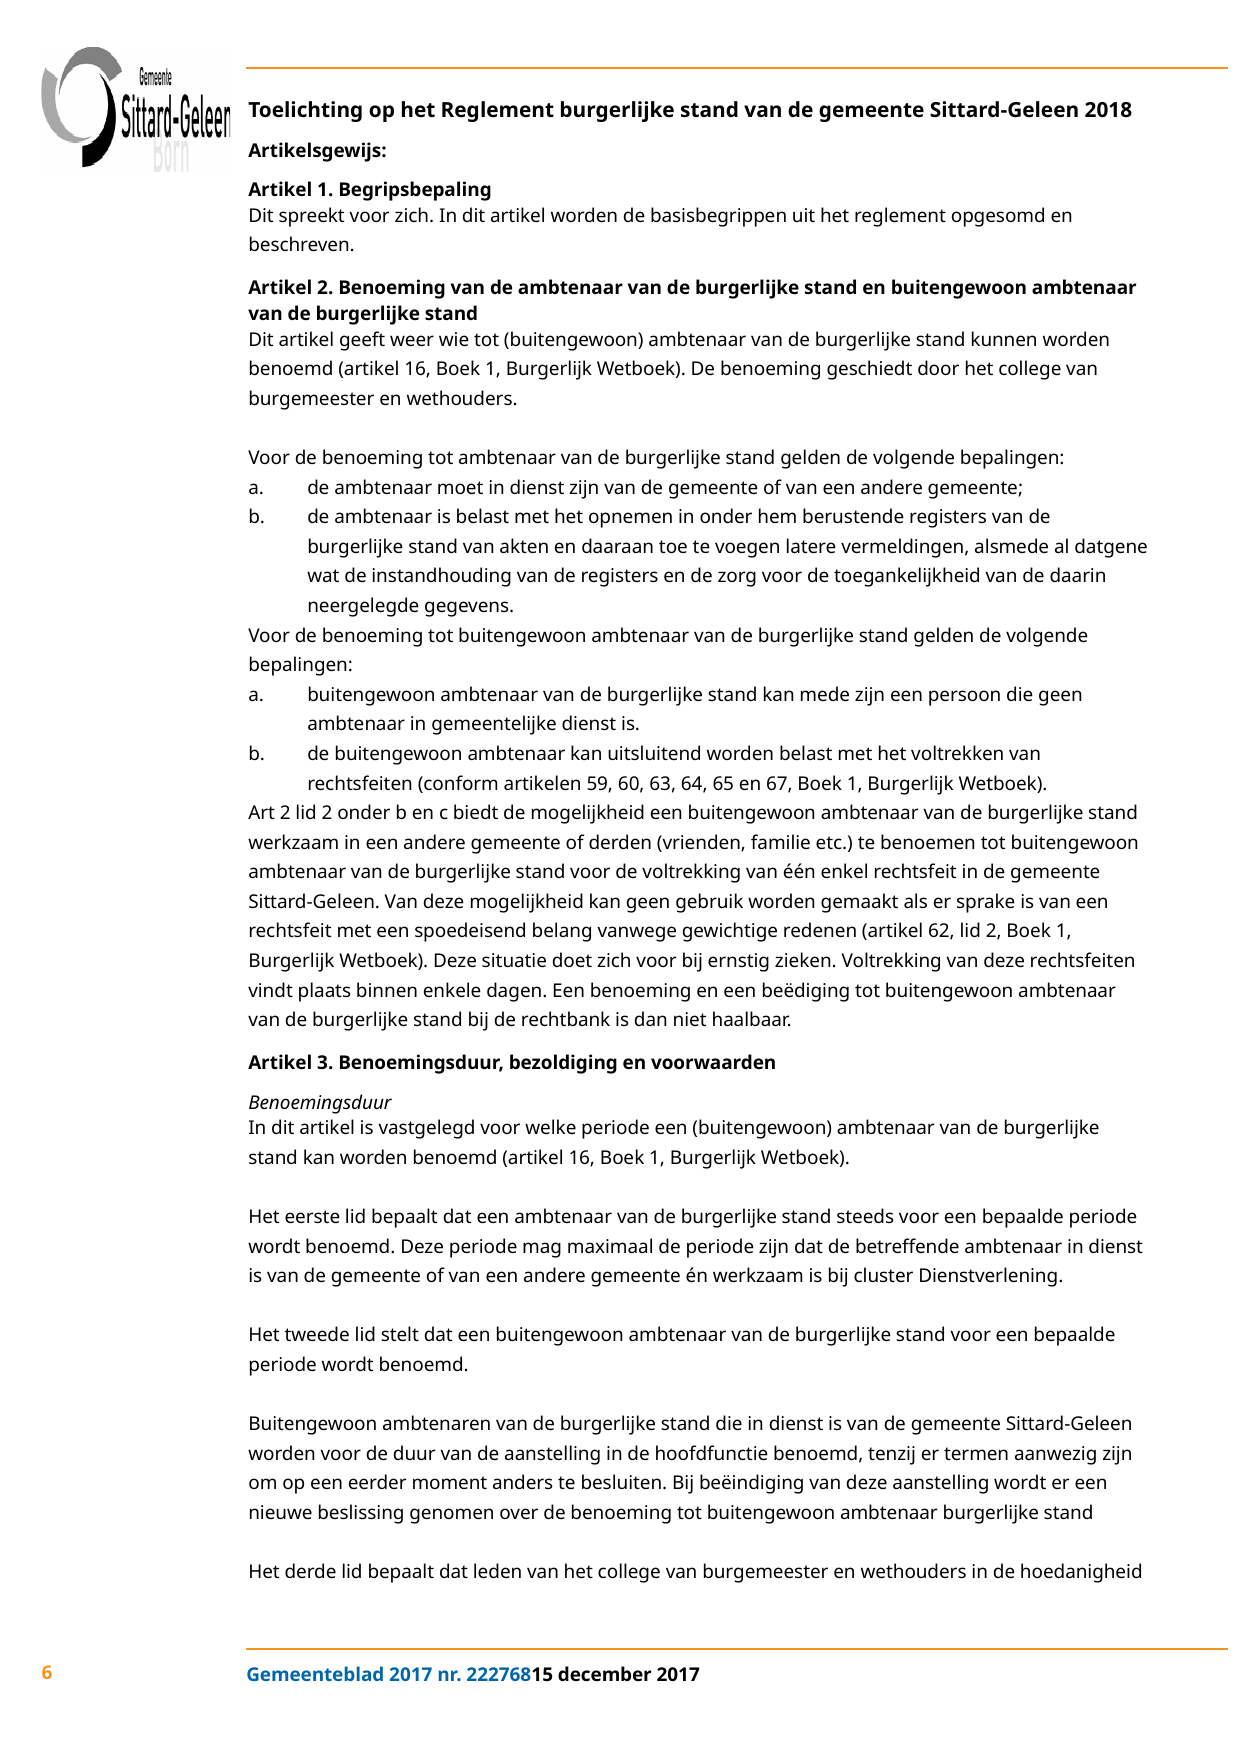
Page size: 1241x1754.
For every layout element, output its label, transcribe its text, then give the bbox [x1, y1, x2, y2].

text Artikel 3. Benoemingsduur, bezoldiging en voorwaarden [248, 1049, 1152, 1075]
text Benoemingsduur [248, 1089, 1152, 1114]
text Voor de benoeming tot ambtenaar van de burgerlijke stand gelden de volgende bepalingen: [248, 444, 1152, 470]
text Dit artikel geeft weer wie tot (buitengewoon) ambtenaar van de burgerlijke stand kunnen worden benoemd (artikel 16, Boek 1, Burgerlijk Wetboek). De benoeming geschiedt door het college van burgemeester en wethouders. [248, 326, 1152, 411]
text Het eerste lid bepaalt dat een ambtenaar van de burgerlijke stand steeds voor een bepaalde periode wordt benoemd. Deze periode mag maximaal de periode zijn dat de betreffende ambtenaar in dienst is van de gemeente of van een andere gemeente én werkzaam is bij cluster Dienstverlening. [248, 1203, 1152, 1288]
text Art 2 lid 2 onder b en c biedt de mogelijkheid een buitengewoon ambtenaar van de burgerlijke stand werkzaam in een andere gemeente of derden (vrienden, familie etc.) te benoemen tot buitengewoon ambtenaar van de burgerlijke stand voor de voltrekking van één enkel rechtsfeit in de gemeente Sittard-Geleen. Van deze mogelijkheid kan geen gebruik worden gemaakt als er sprake is van een rechtsfeit met een spoedeisend belang vanwege gewichtige redenen (artikel 62, lid 2, Boek 1, Burgerlijk Wetboek). Deze situatie doet zich voor bij ernstig zieken. Voltrekking van deze rechtsfeiten vindt plaats binnen enkele dagen. Een benoeming en een beëdiging tot buitengewoon ambtenaar van de burgerlijke stand bij de rechtbank is dan niet haalbaar. [248, 799, 1152, 1032]
list de ambtenaar moet in dienst zijn van de gemeente of van een andere gemeente; [248, 474, 1152, 500]
text Artikel 2. Benoeming van de ambtenaar van de burgerlijke stand en buitengewoon ambtenaar van de burgerlijke stand [248, 274, 1152, 326]
text Buitengewoon ambtenaren van de burgerlijke stand die in dienst is van de gemeente Sittard-Geleen worden voor de duur van de aanstelling in de hoofdfunctie benoemd, tenzij er termen aanwezig zijn om op een eerder moment anders te besluiten. Bij beëindiging van deze aanstelling wordt er een nieuwe beslissing genomen over de benoeming tot buitengewoon ambtenaar burgerlijke stand [248, 1410, 1152, 1525]
text Artikelsgewijs: [248, 137, 1152, 163]
text Artikel 1. Begripsbepaling [248, 176, 1152, 202]
text Toelichting op het Reglement burgerlijke stand van de gemeente Sittard-Geleen 2018 [248, 95, 1152, 123]
text Voor de benoeming tot buitengewoon ambtenaar van de burgerlijke stand gelden de volgende bepalingen: [248, 622, 1152, 677]
list de ambtenaar is belast met het opnemen in onder hem berustende registers van de burgerlijke stand van akten en daaraan toe te voegen latere vermeldingen, alsmede al datgene wat de instandhouding van de registers en de zorg voor de toegankelijkheid van de daarin neergelegde gegevens. [248, 503, 1152, 618]
text Dit spreekt voor zich. In dit artikel worden de basisbegrippen uit het reglement opgesomd en beschreven. [248, 202, 1152, 257]
list de buitengewoon ambtenaar kan uitsluitend worden belast met het voltrekken van rechtsfeiten (conform artikelen 59, 60, 63, 64, 65 en 67, Boek 1, Burgerlijk Wetboek). [248, 740, 1152, 796]
list buitengewoon ambtenaar van de burgerlijke stand kan mede zijn een persoon die geen ambtenaar in gemeentelijke dienst is. [248, 681, 1152, 736]
text Het tweede lid stelt dat een buitengewoon ambtenaar van de burgerlijke stand voor een bepaalde periode wordt benoemd. [248, 1322, 1152, 1377]
text In dit artikel is vastgelegd voor welke periode een (buitengewoon) ambtenaar van de burgerlijke stand kan worden benoemd (artikel 16, Boek 1, Burgerlijk Wetboek). [248, 1114, 1152, 1170]
picture [41, 47, 231, 172]
text Het derde lid bepaalt dat leden van het college van burgemeester en wethouders in de hoedanigheid [248, 1558, 1152, 1584]
